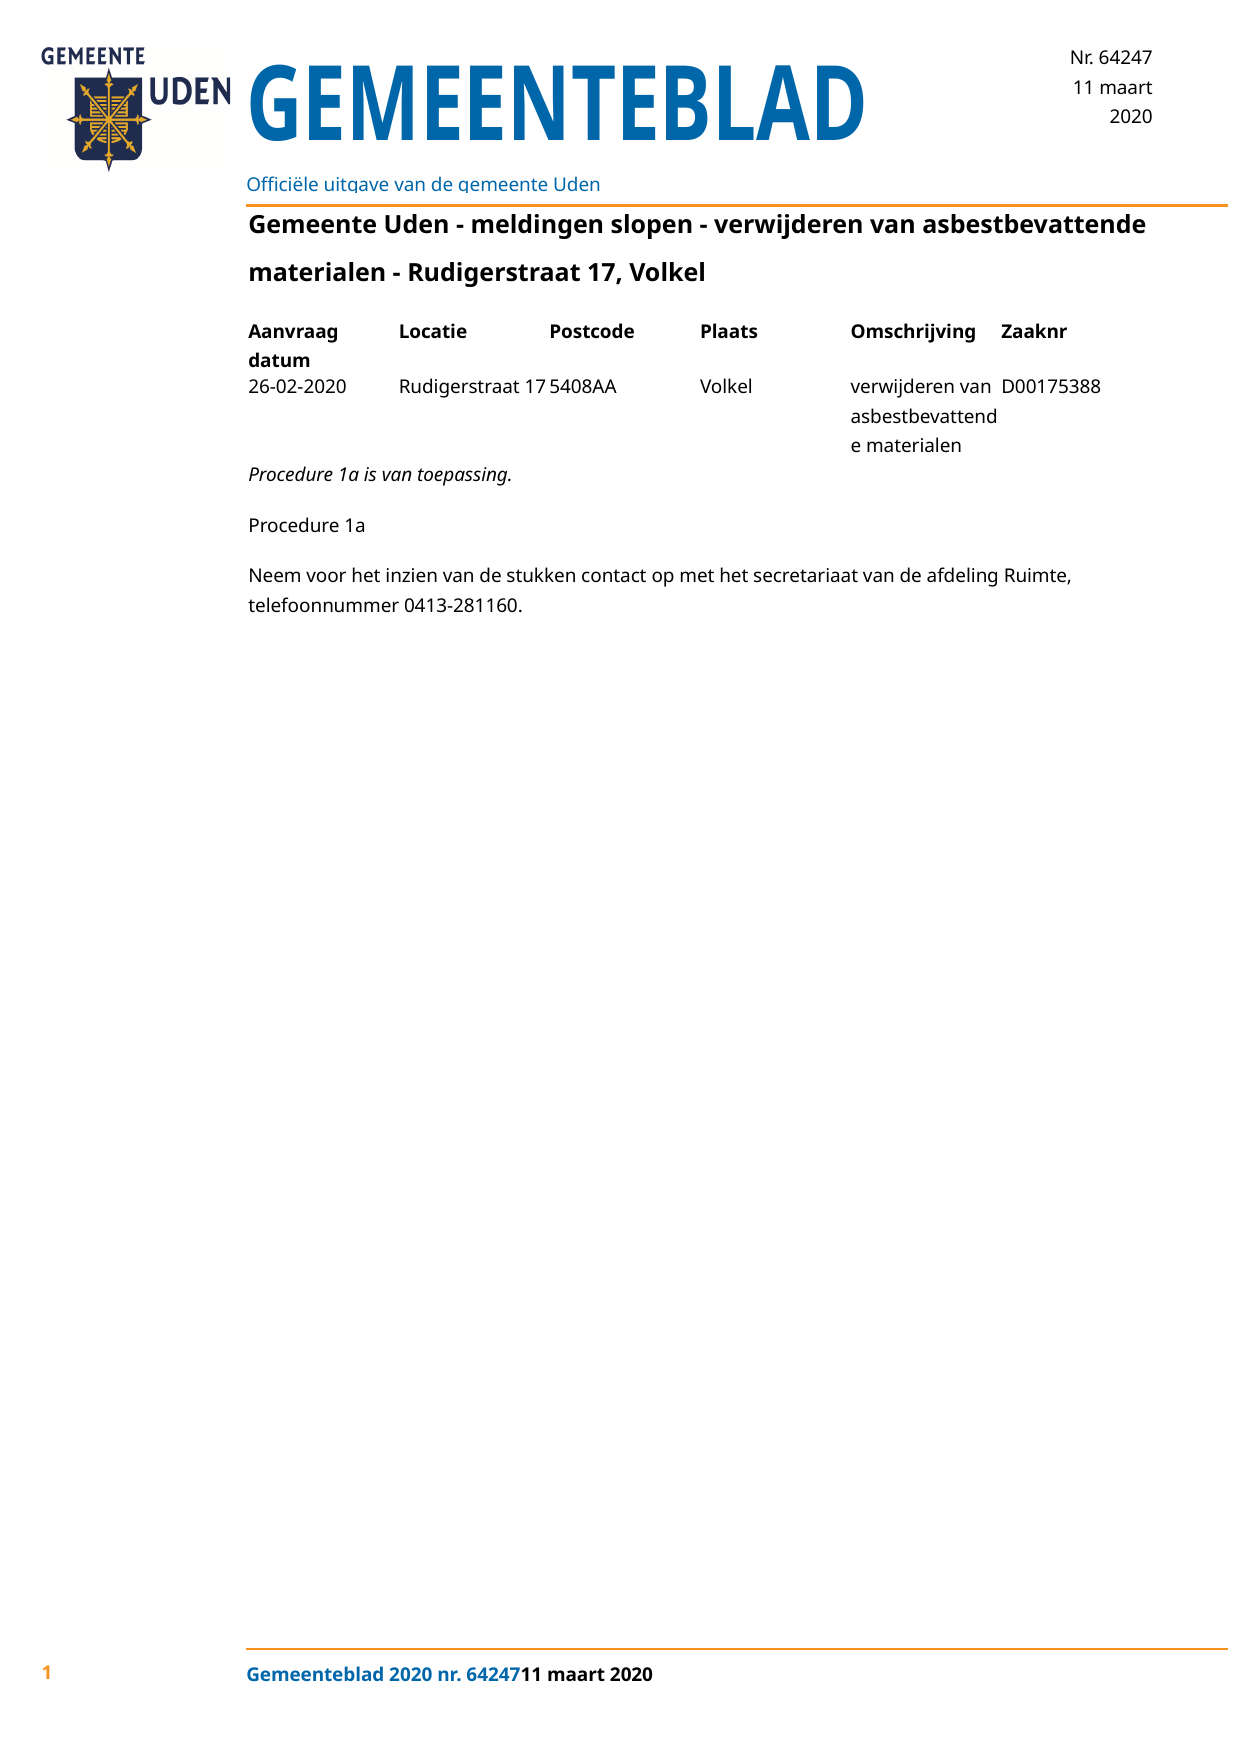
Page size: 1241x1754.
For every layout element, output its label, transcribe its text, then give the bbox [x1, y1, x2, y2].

table_cell verwijderen van asbestbevattende materialen [850, 373, 1001, 458]
picture [41, 47, 231, 172]
text Gemeente Uden - meldingen slopen - verwijderen van asbestbevattende materialen - Rudigerstraat 17, Volkel [248, 207, 1152, 288]
text Procedure 1a is van toepassing. [248, 461, 1152, 487]
table_cell Rudigerstraat 17 [399, 373, 549, 458]
table_cell 5408AA [549, 373, 700, 458]
table_header Zaaknr [1001, 318, 1152, 373]
text Procedure 1a [248, 512, 1152, 538]
table_header Aanvraag datum [248, 318, 398, 373]
table_header Plaats [700, 318, 850, 373]
table_header Omschrijving [850, 318, 1001, 373]
table_header Locatie [399, 318, 549, 373]
table_header Postcode [549, 318, 700, 373]
text Neem voor het inzien van de stukken contact op met het secretariaat van de afdeling Ruimte, telefoonnummer 0413-281160. [248, 562, 1152, 618]
table_cell D00175388 [1001, 373, 1152, 458]
table_cell Volkel [700, 373, 850, 458]
table_cell 26-02-2020 [248, 373, 398, 458]
